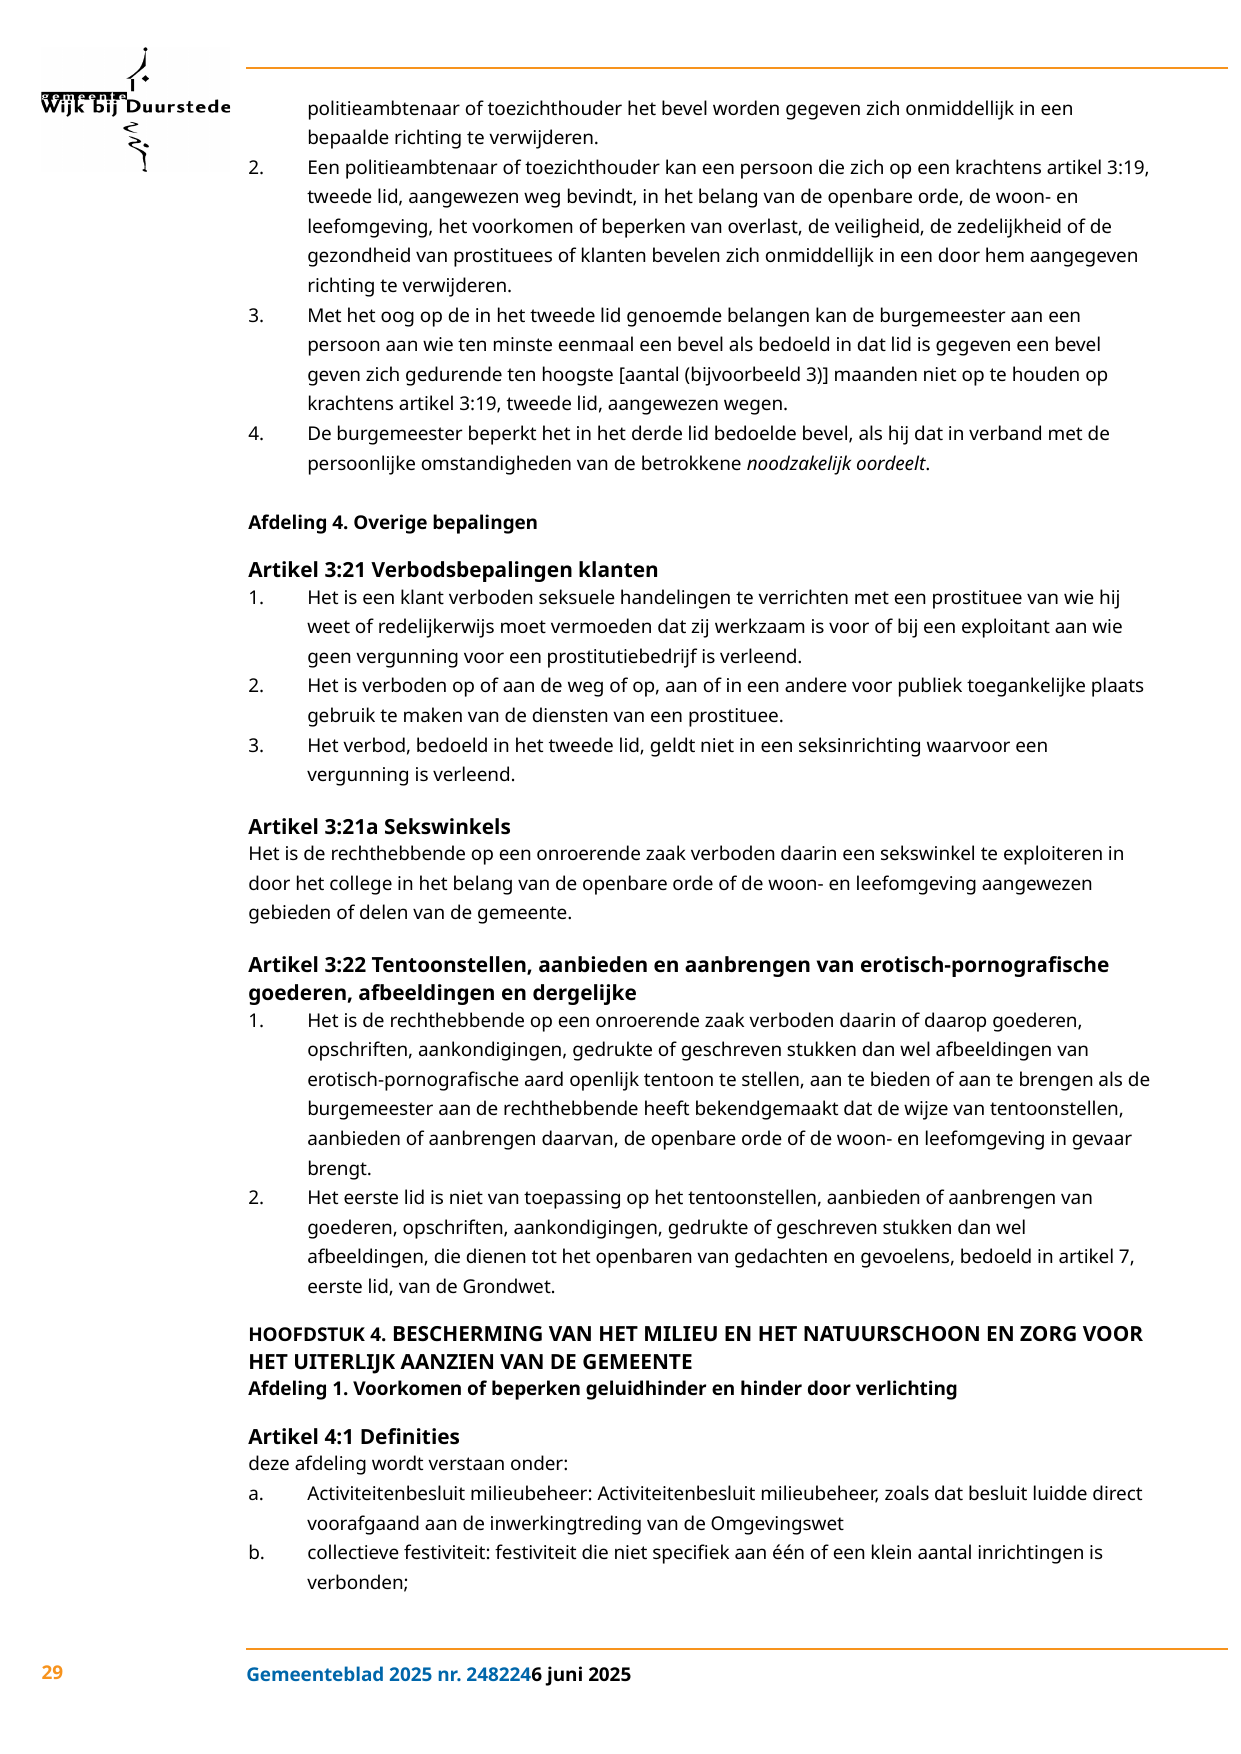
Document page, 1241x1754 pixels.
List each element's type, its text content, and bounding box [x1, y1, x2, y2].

text deze afdeling wordt verstaan onder: [248, 1451, 1152, 1476]
list Met het oog op de in het tweede lid genoemde belangen kan de burgemeester aan een persoon aan wie ten minste eenmaal een bevel als bedoeld in dat lid is gegeven een bevel geven zich gedurende ten hoogste [aantal (bijvoorbeeld 3)] maanden niet op te houden op krachtens artikel 3:19, tweede lid, aangewezen wegen. [248, 302, 1152, 416]
list politieambtenaar of toezichthouder het bevel worden gegeven zich onmiddellijk in een bepaalde richting te verwijderen. [248, 95, 1152, 150]
picture [41, 47, 231, 172]
list Het is een klant verboden seksuele handelingen te verrichten met een prostituee van wie hij weet of redelijkerwijs moet vermoeden dat zij werkzaam is voor of bij een exploitant aan wie geen vergunning voor een prostitutiebedrijf is verleend. [248, 584, 1152, 669]
list Het eerste lid is niet van toepassing op het tentoonstellen, aanbieden of aanbrengen van goederen, opschriften, aankondigingen, gedrukte of geschreven stukken dan wel afbeeldingen, die dienen tot het openbaren van gedachten en gevoelens, bedoeld in artikel 7, eerste lid, van de Grondwet. [248, 1184, 1152, 1299]
text HOOFDSTUK 4. BESCHERMING VAN HET MILIEU EN HET NATUURSCHOON EN ZORG VOOR HET UITERLIJK AANZIEN VAN DE GEMEENTE [248, 1319, 1152, 1376]
list Het is de rechthebbende op een onroerende zaak verboden daarin of daarop goederen, opschriften, aankondigingen, gedrukte of geschreven stukken dan wel afbeeldingen van erotisch-pornografische aard openlijk tentoon te stellen, aan te bieden of aan te brengen als de burgemeester aan de rechthebbende heeft bekendgemaakt dat de wijze van tentoonstellen, aanbieden of aanbrengen daarvan, de openbare orde of de woon- en leefomgeving in gevaar brengt. [248, 1007, 1152, 1180]
list Activiteitenbesluit milieubeheer: Activiteitenbesluit milieubeheer, zoals dat besluit luidde direct voorafgaand aan de inwerkingtreding van de Omgevingswet [248, 1480, 1152, 1535]
text Het is de rechthebbende op een onroerende zaak verboden daarin een sekswinkel te exploiteren in door het college in het belang van de openbare orde of de woon- en leefomgeving aangewezen gebieden of delen van de gemeente. [248, 840, 1152, 925]
text Artikel 3:22 Tentoonstellen, aanbieden en aanbrengen van erotisch-pornografische goederen, afbeeldingen en dergelijke [248, 950, 1152, 1007]
list Een politieambtenaar of toezichthouder kan een persoon die zich op een krachtens artikel 3:19, tweede lid, aangewezen weg bevindt, in het belang van de openbare orde, de woon- en leefomgeving, het voorkomen of beperken van overlast, de veiligheid, de zedelijkheid of de gezondheid van prostituees of klanten bevelen zich onmiddellijk in een door hem aangegeven richting te verwijderen. [248, 154, 1152, 298]
list Het verbod, bedoeld in het tweede lid, geldt niet in een seksinrichting waarvoor een vergunning is verleend. [248, 732, 1152, 787]
text Afdeling 4. Overige bepalingen [248, 509, 1152, 535]
text Artikel 3:21a Sekswinkels [248, 812, 1152, 840]
text Afdeling 1. Voorkomen of beperken geluidhinder en hinder door verlichting [248, 1376, 1152, 1401]
list collectieve festiviteit: festiviteit die niet specifiek aan één of een klein aantal inrichtingen is verbonden; [248, 1539, 1152, 1594]
list De burgemeester beperkt het in het derde lid bedoelde bevel, als hij dat in verband met de persoonlijke omstandigheden van de betrokkene noodzakelijk oordeelt. [248, 420, 1152, 476]
text Artikel 3:21 Verbodsbepalingen klanten [248, 556, 1152, 584]
list Het is verboden op of aan de weg of op, aan of in een andere voor publiek toegankelijke plaats gebruik te maken van de diensten van een prostituee. [248, 673, 1152, 728]
text Artikel 4:1 Definities [248, 1422, 1152, 1451]
